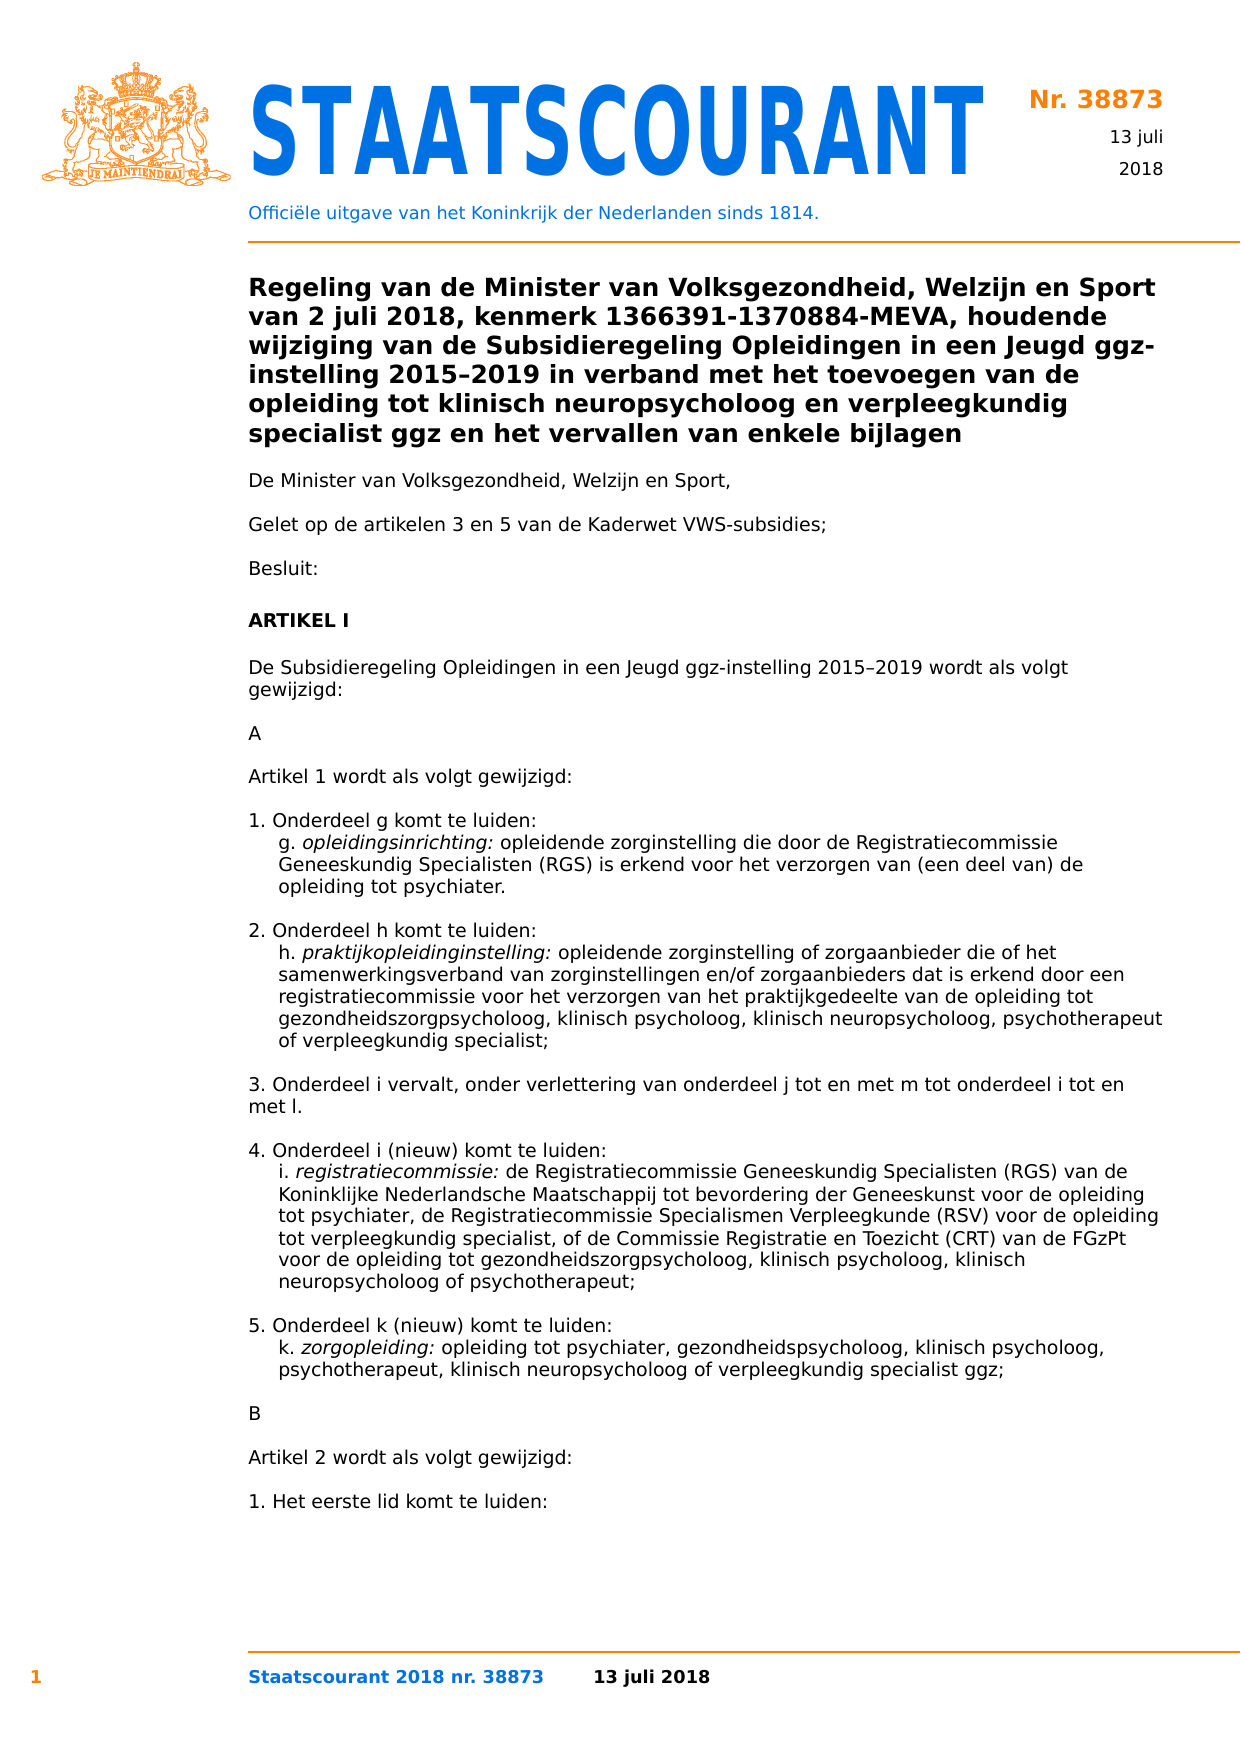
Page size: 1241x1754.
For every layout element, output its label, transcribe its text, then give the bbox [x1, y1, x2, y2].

text Besluit: [248, 558, 1163, 579]
text 3. Onderdeel i vervalt, onder verlettering van onderdeel j tot en met m tot onderdeel i tot en met l. [248, 1074, 1163, 1118]
text i. registratiecommissie: de Registratiecommissie Geneeskundig Specialisten (RGS) van de Koninklijke Nederlandsche Maatschappij tot bevordering der Geneeskunst voor de opleiding tot psychiater, de Registratiecommissie Specialismen Verpleegkunde (RSV) voor de opleiding tot verpleegkundig specialist, of de Commissie Registratie en Toezicht (CRT) van de FGzPt voor de opleiding tot gezondheidszorgpsycholoog, klinisch psycholoog, klinisch neuropsycholoog of psychotherapeut; [278, 1161, 1163, 1293]
text Gelet op de artikelen 3 en 5 van de Kaderwet VWS-subsidies; [248, 514, 1163, 536]
picture [41, 62, 231, 186]
table_cell Officiële uitgave van het Koninkrijk der Nederlanden sinds 1814. [248, 203, 1240, 241]
text 4. Onderdeel i (nieuw) komt te luiden: [248, 1139, 1163, 1161]
table_header Nr. 38873 [998, 62, 1240, 121]
text k. zorgopleiding: opleiding tot psychiater, gezondheidspsycholoog, klinisch psycholoog, psychotherapeut, klinisch neuropsycholoog of verpleegkundig specialist ggz; [278, 1337, 1163, 1381]
text 5. Onderdeel k (nieuw) komt te luiden: [248, 1315, 1163, 1337]
subtitle ARTIKEL I [248, 609, 1163, 632]
text 1. Onderdeel g komt te luiden: [248, 810, 1163, 832]
subtitle Regeling van de Minister van Volksgezondheid, Welzijn en Sport van 2 juli 2018, kenmerk 1366391-1370884-MEVA, houdende wijziging van de Subsidieregeling Opleidingen in een Jeugd ggz-instelling 2015–2019 in verband met het toevoegen van de opleiding tot klinisch neuropsycholoog en verpleegkundig specialist ggz en het vervallen van enkele bijlagen [248, 273, 1163, 448]
text h. praktijkopleidinginstelling: opleidende zorginstelling of zorgaanbieder die of het samenwerkingsverband van zorginstellingen en/of zorgaanbieders dat is erkend door een registratiecommissie voor het verzorgen van het praktijkgedeelte van de opleiding tot gezondheidszorgpsycholoog, klinisch psycholoog, klinisch neuropsycholoog, psychotherapeut of verpleegkundig specialist; [278, 942, 1163, 1052]
text Artikel 1 wordt als volgt gewijzigd: [248, 766, 1163, 788]
text De Minister van Volksgezondheid, Welzijn en Sport, [248, 470, 1163, 492]
text B [248, 1403, 1163, 1425]
table_header STAATSCOURANT [248, 62, 998, 203]
table_cell 13 juli [998, 121, 1240, 153]
text A [248, 722, 1163, 744]
text g. opleidingsinrichting: opleidende zorginstelling die door de Registratiecommissie Geneeskundig Specialisten (RGS) is erkend voor het verzorgen van (een deel van) de opleiding tot psychiater. [278, 832, 1163, 898]
text De Subsidieregeling Opleidingen in een Jeugd ggz-instelling 2015–2019 wordt als volgt gewijzigd: [248, 657, 1163, 701]
text 1. Het eerste lid komt te luiden: [248, 1491, 1163, 1513]
table_cell 2018 [998, 153, 1240, 203]
text 2. Onderdeel h komt te luiden: [248, 920, 1163, 942]
text Artikel 2 wordt als volgt gewijzigd: [248, 1447, 1163, 1469]
table_header [25, 62, 248, 241]
